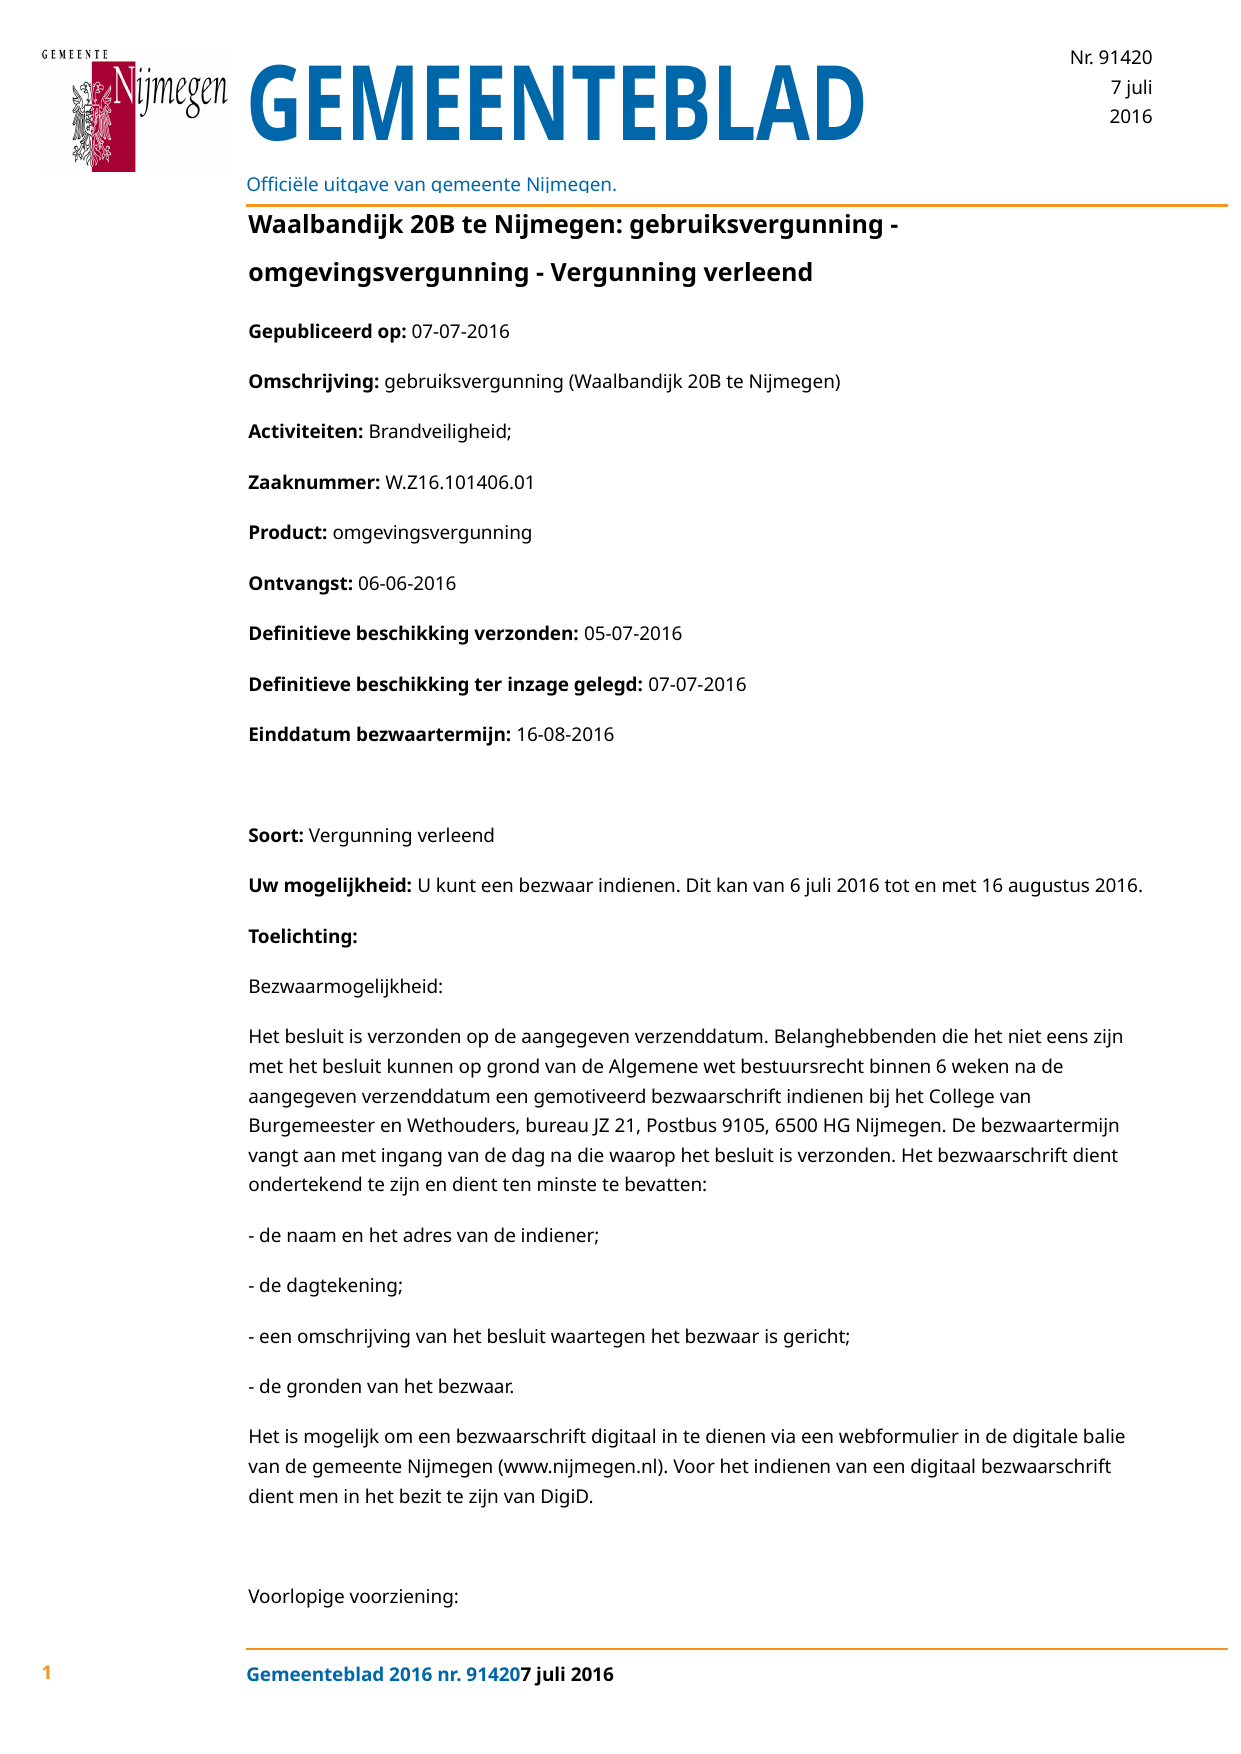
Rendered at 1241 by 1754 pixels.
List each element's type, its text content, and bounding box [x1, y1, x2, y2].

text Waalbandijk 20B te Nijmegen: gebruiksvergunning - omgevingsvergunning - Vergunning verleend [248, 207, 1152, 288]
text Definitieve beschikking verzonden: 05-07-2016 [248, 620, 1152, 646]
text Uw mogelijkheid: U kunt een bezwaar indienen. Dit kan van 6 juli 2016 tot en met 16 augustus 2016. [248, 872, 1152, 898]
text Product: omgevingsvergunning [248, 519, 1152, 545]
picture [41, 47, 231, 172]
text - de dagtekening; [248, 1272, 1152, 1298]
text - de naam en het adres van de indiener; [248, 1222, 1152, 1248]
text Definitieve beschikking ter inzage gelegd: 07-07-2016 [248, 671, 1152, 697]
text Toelichting: [248, 923, 1152, 949]
text Bezwaarmogelijkheid: [248, 973, 1152, 999]
text Het is mogelijk om een bezwaarschrift digitaal in te dienen via een webformulier in de digitale balie van de gemeente Nijmegen (www.nijmegen.nl). Voor het indienen van een digitaal bezwaarschrift dient men in het bezit te zijn van DigiD. [248, 1424, 1152, 1509]
text - de gronden van het bezwaar. [248, 1373, 1152, 1399]
text Activiteiten: Brandveiligheid; [248, 419, 1152, 444]
text Ontvangst: 06-06-2016 [248, 570, 1152, 596]
text Gepubliceerd op: 07-07-2016 [248, 318, 1152, 344]
text Einddatum bezwaartermijn: 16-08-2016 [248, 721, 1152, 747]
text Omschrijving: gebruiksvergunning (Waalbandijk 20B te Nijmegen) [248, 368, 1152, 394]
text - een omschrijving van het besluit waartegen het bezwaar is gericht; [248, 1323, 1152, 1349]
text Het besluit is verzonden op de aangegeven verzenddatum. Belanghebbenden die het niet eens zijn met het besluit kunnen op grond van de Algemene wet bestuursrecht binnen 6 weken na de aangegeven verzenddatum een gemotiveerd bezwaarschrift indienen bij het College van Burgemeester en Wethouders, bureau JZ 21, Postbus 9105, 6500 HG Nijmegen. De bezwaartermijn vangt aan met ingang van de dag na die waarop het besluit is verzonden. Het bezwaarschrift dient ondertekend te zijn en dient ten minste te bevatten: [248, 1024, 1152, 1197]
text Voorlopige voorziening: [248, 1584, 1152, 1609]
text Soort: Vergunning verleend [248, 822, 1152, 848]
text Zaaknummer: W.Z16.101406.01 [248, 469, 1152, 495]
